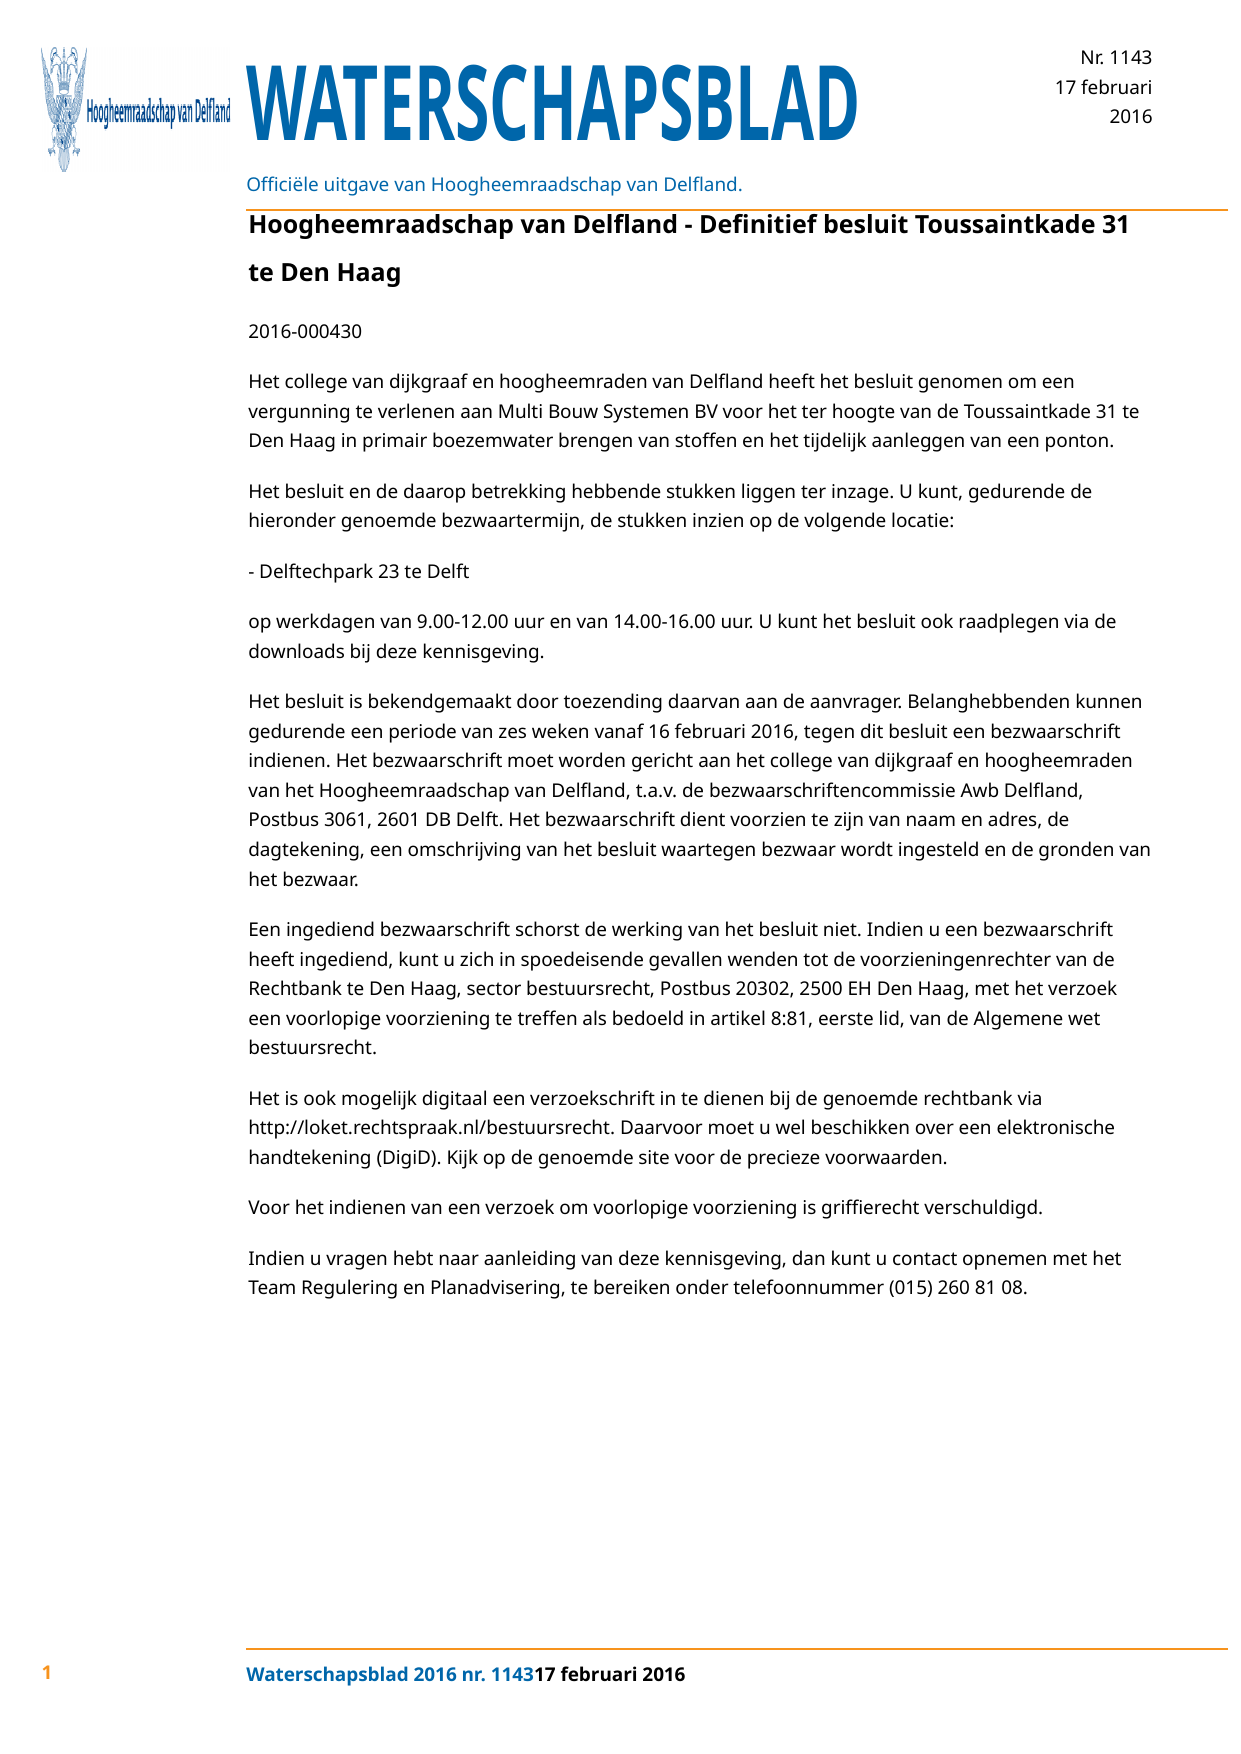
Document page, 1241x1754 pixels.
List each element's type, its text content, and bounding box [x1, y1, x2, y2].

picture [41, 47, 231, 172]
text Het is ook mogelijk digitaal een verzoekschrift in te dienen bij de genoemde rechtbank via http://loket.rechtspraak.nl/bestuursrecht. Daarvoor moet u wel beschikken over een elektronische handtekening (DigiD). Kijk op de genoemde site voor de precieze voorwaarden. [248, 1085, 1152, 1170]
text - Delftechpark 23 te Delft [248, 558, 1152, 584]
text Voor het indienen van een verzoek om voorlopige voorziening is griffierecht verschuldigd. [248, 1194, 1152, 1220]
text Een ingediend bezwaarschrift schorst de werking van het besluit niet. Indien u een bezwaarschrift heeft ingediend, kunt u zich in spoedeisende gevallen wenden tot de voorzieningenrechter van de Rechtbank te Den Haag, sector bestuursrecht, Postbus 20302, 2500 EH Den Haag, met het verzoek een voorlopige voorziening te treffen als bedoeld in artikel 8:81, eerste lid, van de Algemene wet bestuursrecht. [248, 916, 1152, 1060]
text Indien u vragen hebt naar aanleiding van deze kennisgeving, dan kunt u contact opnemen met het Team Regulering en Planadvisering, te bereiken onder telefoonnummer (015) 260 81 08. [248, 1245, 1152, 1300]
text op werkdagen van 9.00-12.00 uur en van 14.00-16.00 uur. U kunt het besluit ook raadplegen via de downloads bij deze kennisgeving. [248, 608, 1152, 664]
text Hoogheemraadschap van Delfland - Definitief besluit Toussaintkade 31 te Den Haag [248, 211, 1152, 288]
text Het besluit is bekendgemaakt door toezending daarvan aan de aanvrager. Belanghebbenden kunnen gedurende een periode van zes weken vanaf 16 februari 2016, tegen dit besluit een bezwaarschrift indienen. Het bezwaarschrift moet worden gericht aan het college van dijkgraaf en hoogheemraden van het Hoogheemraadschap van Delfland, t.a.v. de bezwaarschriftencommissie Awb Delfland, Postbus 3061, 2601 DB Delft. Het bezwaarschrift dient voorzien te zijn van naam en adres, de dagtekening, een omschrijving van het besluit waartegen bezwaar wordt ingesteld en de gronden van het bezwaar. [248, 688, 1152, 892]
text 2016-000430 [248, 318, 1152, 344]
text Het college van dijkgraaf en hoogheemraden van Delfland heeft het besluit genomen om een vergunning te verlenen aan Multi Bouw Systemen BV voor het ter hoogte van de Toussaintkade 31 te Den Haag in primair boezemwater brengen van stoffen en het tijdelijk aanleggen van een ponton. [248, 368, 1152, 453]
text Het besluit en de daarop betrekking hebbende stukken liggen ter inzage. U kunt, gedurende de hieronder genoemde bezwaartermijn, de stukken inzien op de volgende locatie: [248, 478, 1152, 533]
